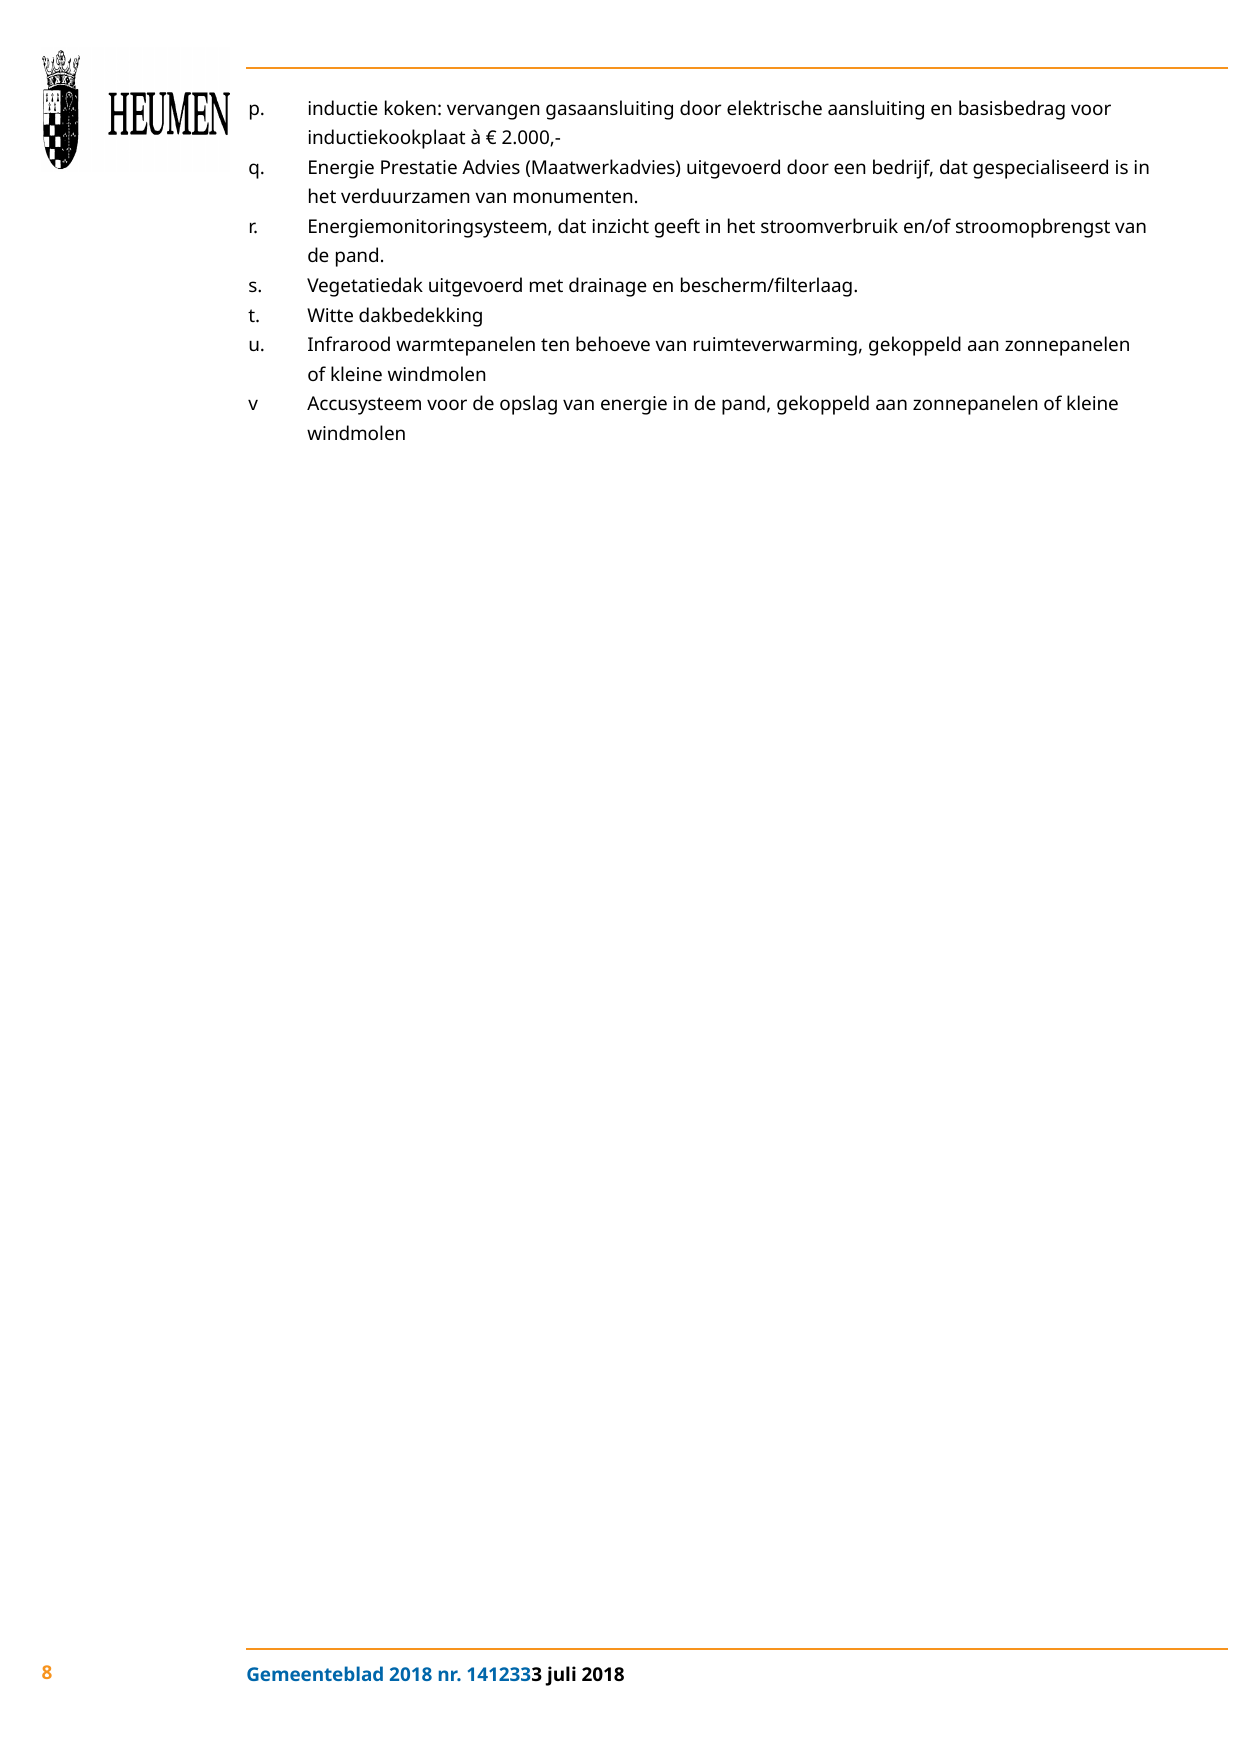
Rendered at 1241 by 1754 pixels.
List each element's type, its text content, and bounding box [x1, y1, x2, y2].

list Vegetatiedak uitgevoerd met drainage en bescherm/filterlaag. [248, 272, 1152, 298]
picture [41, 47, 231, 172]
list Energie Prestatie Advies (Maatwerkadvies) uitgevoerd door een bedrijf, dat gespecialiseerd is in het verduurzamen van monumenten. [248, 154, 1152, 209]
list inductie koken: vervangen gasaansluiting door elektrische aansluiting en basisbedrag voor inductiekookplaat à € 2.000,- [248, 95, 1152, 150]
list Accusysteem voor de opslag van energie in de pand, gekoppeld aan zonnepanelen of kleine windmolen [248, 391, 1152, 446]
list Energiemonitoringsysteem, dat inzicht geeft in het stroomverbruik en/of stroomopbrengst van de pand. [248, 213, 1152, 268]
list Infrarood warmtepanelen ten behoeve van ruimteverwarming, gekoppeld aan zonnepanelen of kleine windmolen [248, 331, 1152, 387]
list Witte dakbedekking [248, 302, 1152, 328]
